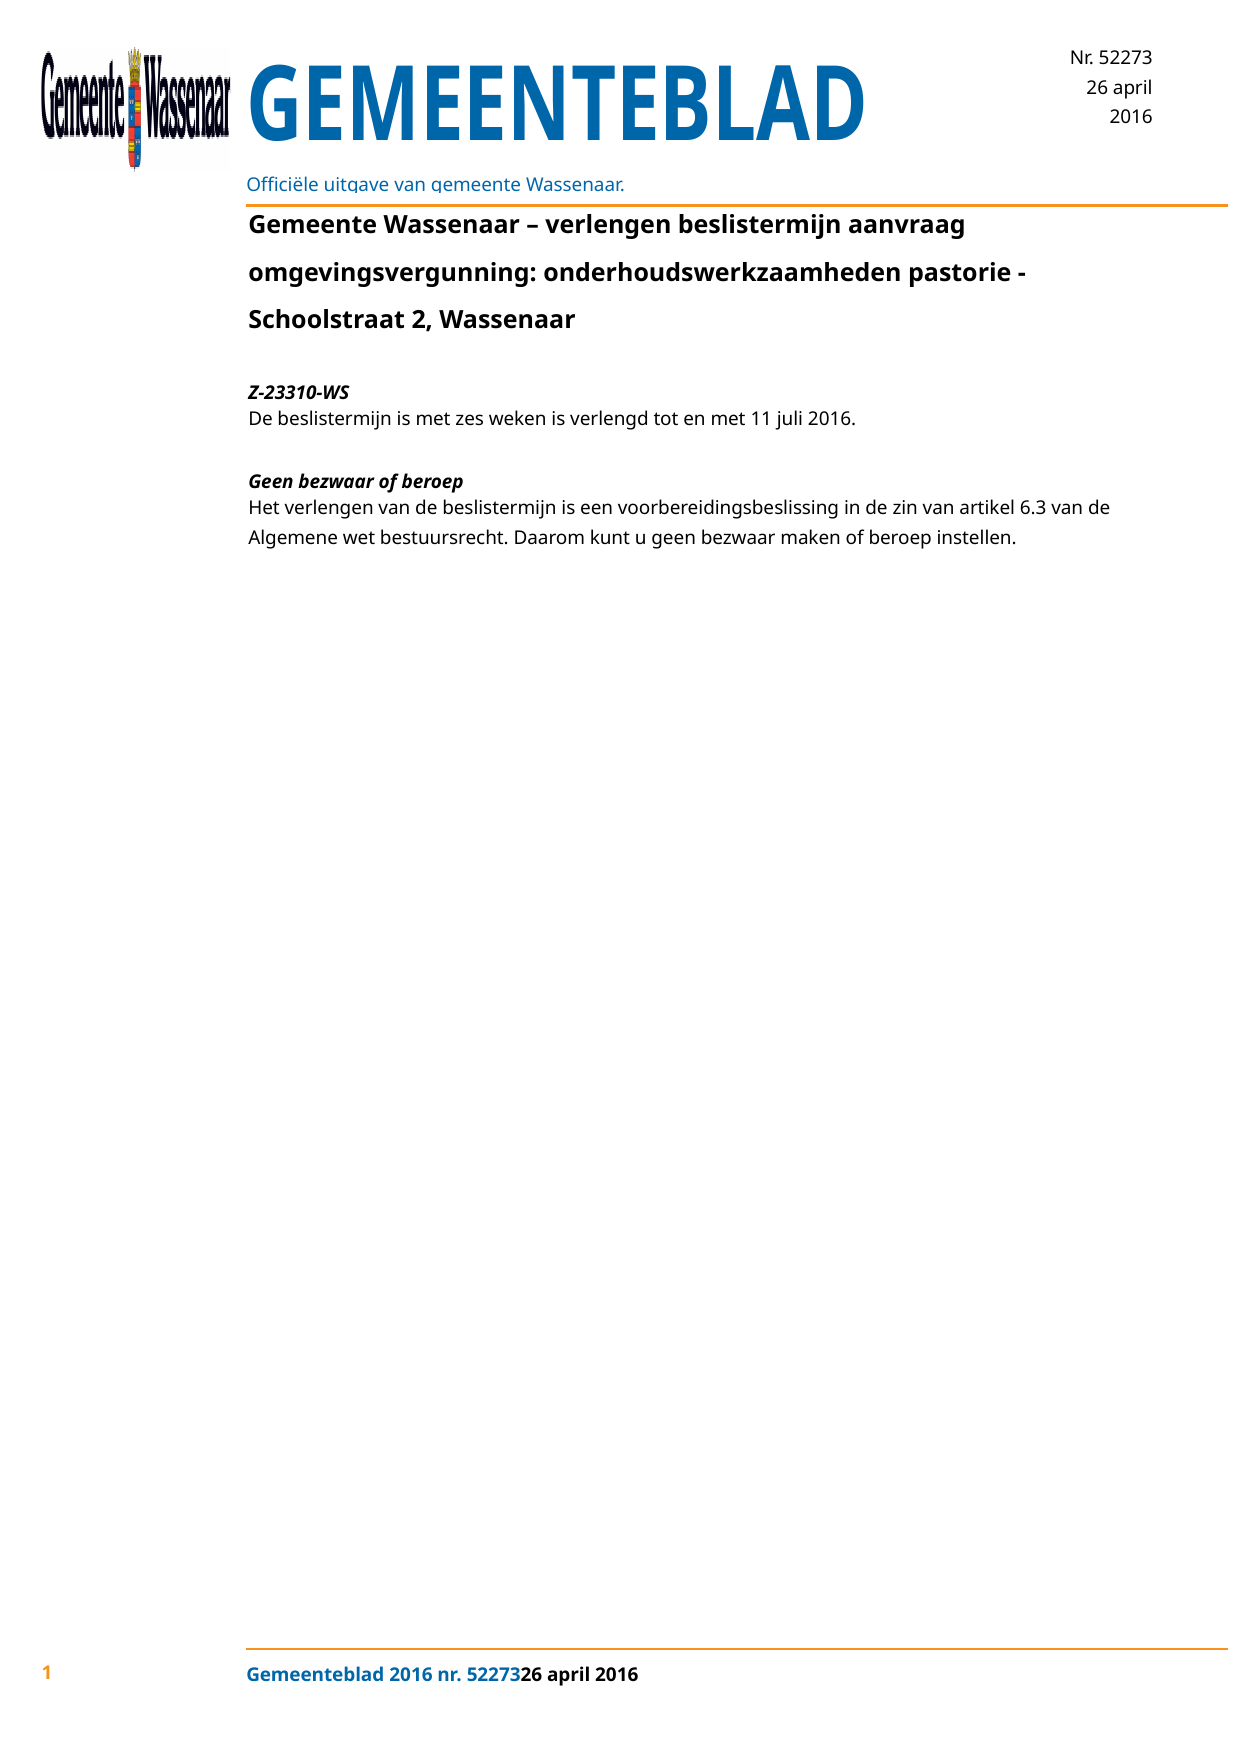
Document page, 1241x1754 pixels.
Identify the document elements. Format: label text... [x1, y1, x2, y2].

text Het verlengen van de beslistermijn is een voorbereidingsbeslissing in de zin van artikel 6.3 van de Algemene wet bestuursrecht. Daarom kunt u geen bezwaar maken of beroep instellen. [248, 494, 1152, 550]
text De beslistermijn is met zes weken is verlengd tot en met 11 juli 2016. [248, 405, 1152, 431]
text Z-23310-WS [248, 379, 1152, 405]
text Gemeente Wassenaar – verlengen beslistermijn aanvraag omgevingsvergunning: onderhoudswerkzaamheden pastorie - Schoolstraat 2, Wassenaar [248, 207, 1152, 336]
picture [41, 47, 231, 172]
text Geen bezwaar of beroep [248, 469, 1152, 494]
